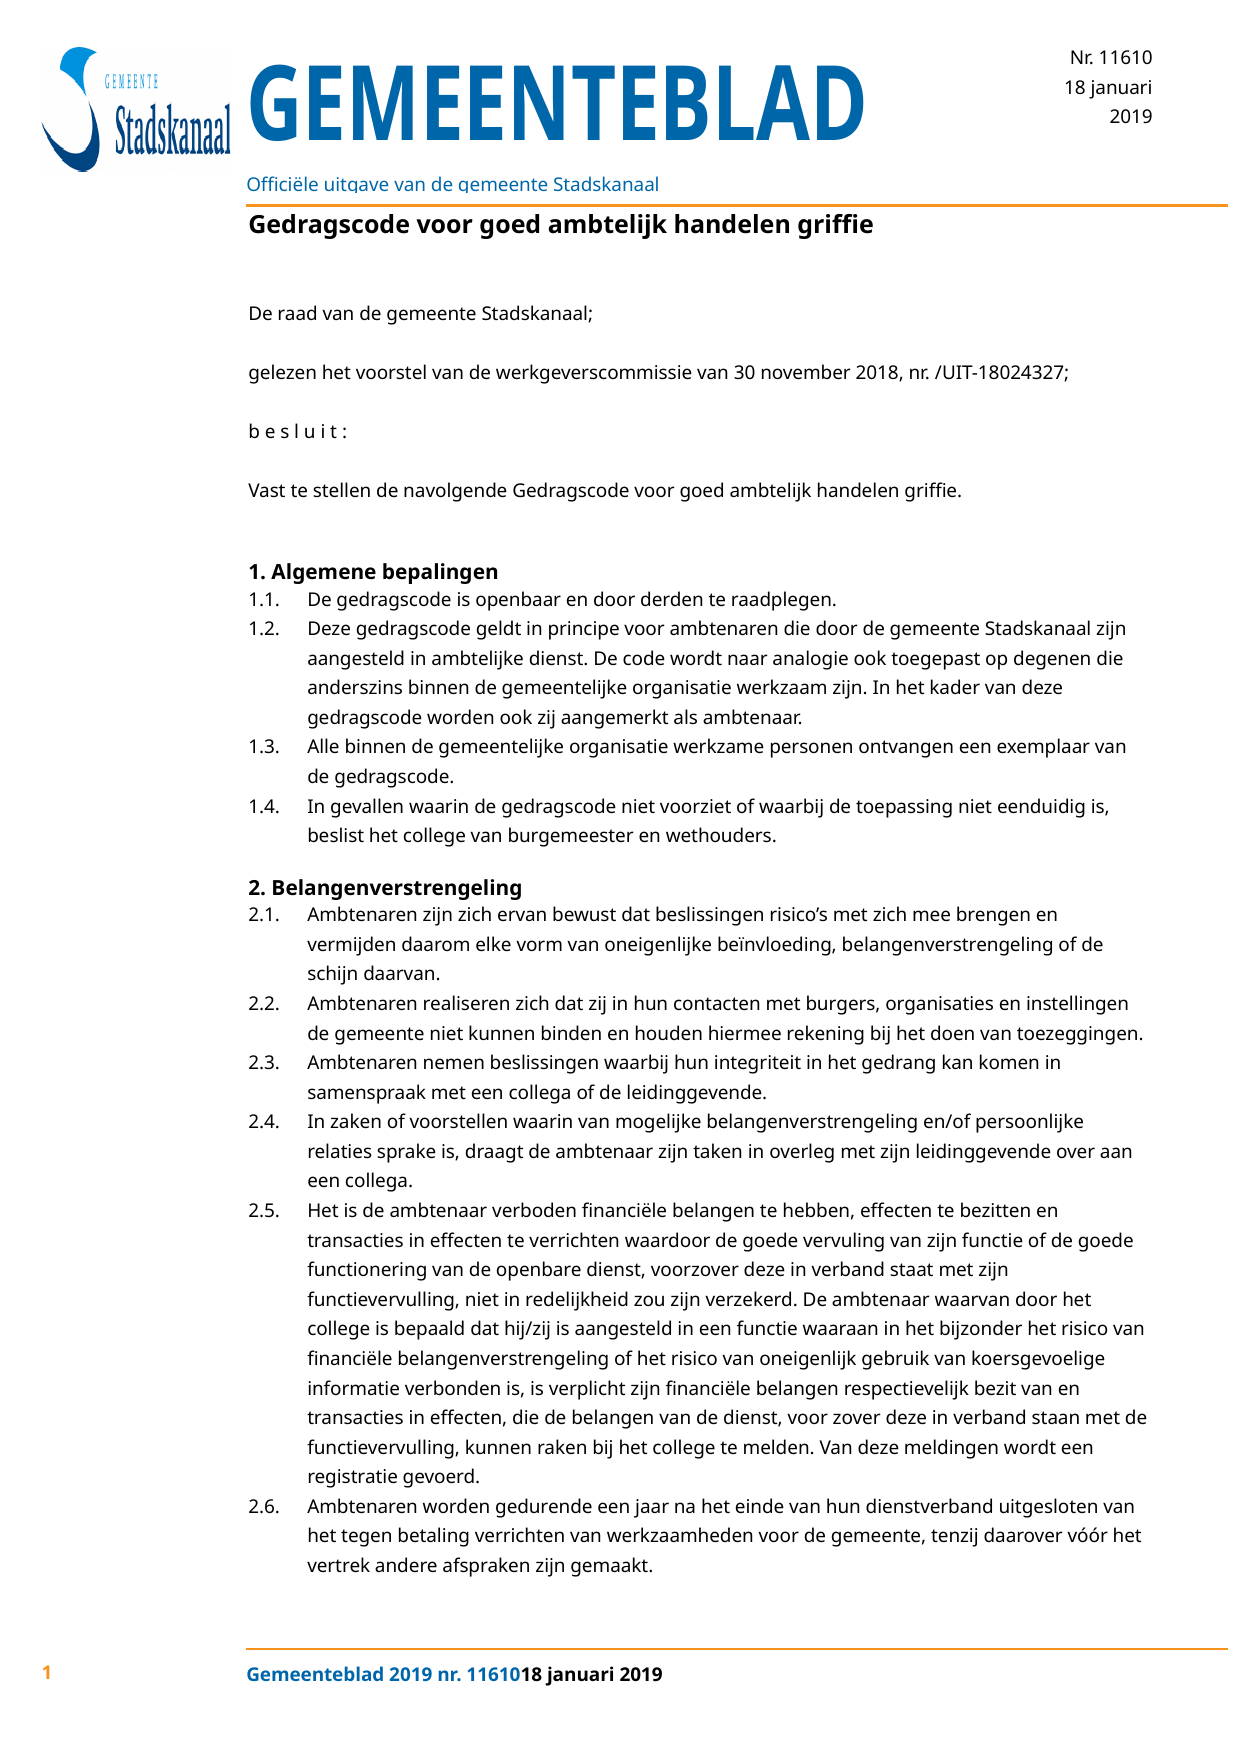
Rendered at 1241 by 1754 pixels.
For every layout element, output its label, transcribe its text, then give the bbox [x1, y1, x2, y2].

list Alle binnen de gemeentelijke organisatie werkzame personen ontvangen een exemplaar van de gedragscode. [248, 734, 1152, 789]
text gelezen het voorstel van de werkgeverscommissie van 30 november 2018, nr. /UIT-18024327; [248, 359, 1152, 385]
text De raad van de gemeente Stadskanaal; [248, 300, 1152, 326]
list Ambtenaren worden gedurende een jaar na het einde van hun dienstverband uitgesloten van het tegen betaling verrichten van werkzaamheden voor de gemeente, tenzij daarover vóór het vertrek andere afspraken zijn gemaakt. [248, 1493, 1152, 1578]
list In gevallen waarin de gedragscode niet voorziet of waarbij de toepassing niet eenduidig is, beslist het college van burgemeester en wethouders. [248, 793, 1152, 848]
list Ambtenaren nemen beslissingen waarbij hun integriteit in het gedrang kan komen in samenspraak met een collega of de leidinggevende. [248, 1049, 1152, 1104]
text 1. Algemene bepalingen [248, 557, 1152, 586]
list Ambtenaren realiseren zich dat zij in hun contacten met burgers, organisaties en instellingen de gemeente niet kunnen binden en houden hiermee rekening bij het doen van toezeggingen. [248, 990, 1152, 1045]
list Deze gedragscode geldt in principe voor ambtenaren die door de gemeente Stadskanaal zijn aangesteld in ambtelijke dienst. De code wordt naar analogie ook toegepast op degenen die anderszins binnen de gemeentelijke organisatie werkzaam zijn. In het kader van deze gedragscode worden ook zij aangemerkt als ambtenaar. [248, 615, 1152, 730]
list Ambtenaren zijn zich ervan bewust dat beslissingen risico’s met zich mee brengen en vermijden daarom elke vorm van oneigenlijke beïnvloeding, belangenverstrengeling of de schijn daarvan. [248, 901, 1152, 986]
text b e s l u i t : [248, 418, 1152, 444]
list De gedragscode is openbaar en door derden te raadplegen. [248, 586, 1152, 612]
list In zaken of voorstellen waarin van mogelijke belangenverstrengeling en/of persoonlijke relaties sprake is, draagt de ambtenaar zijn taken in overleg met zijn leidinggevende over aan een collega. [248, 1108, 1152, 1193]
list Het is de ambtenaar verboden financiële belangen te hebben, effecten te bezitten en transacties in effecten te verrichten waardoor de goede vervuling van zijn functie of de goede functionering van de openbare dienst, voorzover deze in verband staat met zijn functievervulling, niet in redelijkheid zou zijn verzekerd. De ambtenaar waarvan door het college is bepaald dat hij/zij is aangesteld in een functie waaraan in het bijzonder het risico van financiële belangenverstrengeling of het risico van oneigenlijk gebruik van koersgevoelige informatie verbonden is, is verplicht zijn financiële belangen respectievelijk bezit van en transacties in effecten, die de belangen van de dienst, voor zover deze in verband staan met de functievervulling, kunnen raken bij het college te melden. Van deze meldingen wordt een registratie gevoerd. [248, 1197, 1152, 1489]
text Gedragscode voor goed ambtelijk handelen griffie [248, 207, 1152, 241]
text 2. Belangenverstrengeling [248, 873, 1152, 901]
picture [41, 47, 231, 172]
text Vast te stellen de navolgende Gedragscode voor goed ambtelijk handelen griffie. [248, 477, 1152, 503]
